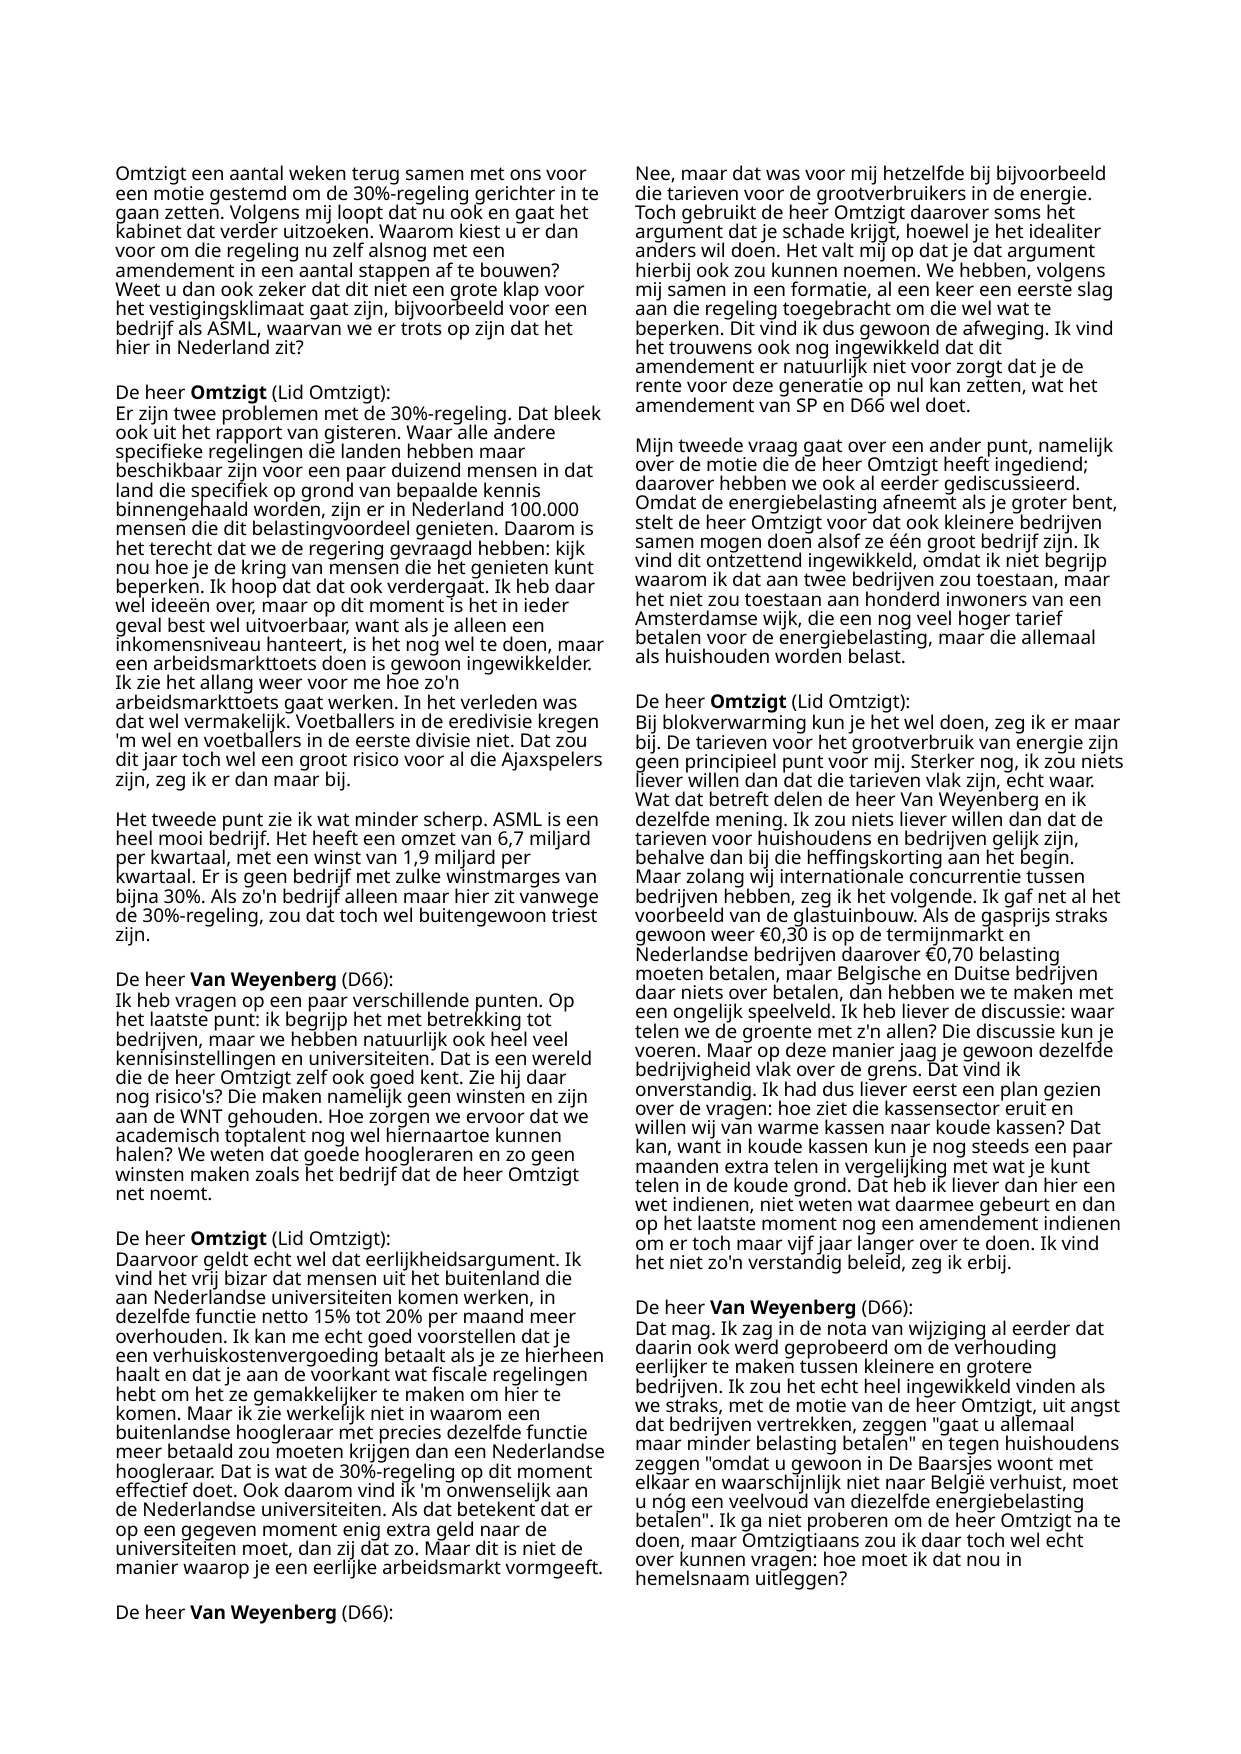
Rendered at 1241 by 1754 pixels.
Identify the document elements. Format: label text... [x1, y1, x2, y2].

text Daarvoor geldt echt wel dat eerlijkheidsargument. Ik vind het vrij bizar dat mensen uit het buitenland die aan Nederlandse universiteiten komen werken, in dezelfde functie netto 15% tot 20% per maand meer overhouden. Ik kan me echt goed voorstellen dat je een verhuiskostenvergoeding betaalt als je ze hierheen haalt en dat je aan de voorkant wat fiscale regelingen hebt om het ze gemakkelijker te maken om hier te komen. Maar ik zie werkelijk niet in waarom een buitenlandse hoogleraar met precies dezelfde functie meer betaald zou moeten krijgen dan een Nederlandse hoogleraar. Dat is wat de 30%-regeling op dit moment effectief doet. Ook daarom vind ik 'm onwenselijk aan de Nederlandse universiteiten. Als dat betekent dat er op een gegeven moment enig extra geld naar de universiteiten moet, dan zij dat zo. Maar dit is niet de manier waarop je een eerlijke arbeidsmarkt vormgeeft. [115, 1251, 605, 1578]
text Het tweede punt zie ik wat minder scherp. ASML is een heel mooi bedrijf. Het heeft een omzet van 6,7 miljard per kwartaal, met een winst van 1,9 miljard per kwartaal. Er is geen bedrijf met zulke winstmarges van bijna 30%. Als zo'n bedrijf alleen maar hier zit vanwege de 30%-regeling, zou dat toch wel buitengewoon triest zijn. [115, 811, 605, 946]
text Er zijn twee problemen met de 30%-regeling. Dat bleek ook uit het rapport van gisteren. Waar alle andere specifieke regelingen die landen hebben maar beschikbaar zijn voor een paar duizend mensen in dat land die specifiek op grond van bepaalde kennis binnengehaald worden, zijn er in Nederland 100.000 mensen die dit belastingvoordeel genieten. Daarom is het terecht dat we de regering gevraagd hebben: kijk nou hoe je de kring van mensen die het genieten kunt beperken. Ik hoop dat dat ook verdergaat. Ik heb daar wel ideeën over, maar op dit moment is het in ieder geval best wel uitvoerbaar, want als je alleen een inkomensniveau hanteert, is het nog wel te doen, maar een arbeidsmarkttoets doen is gewoon ingewikkelder. Ik zie het allang weer voor me hoe zo'n arbeidsmarkttoets gaat werken. In het verleden was dat wel vermakelijk. Voetballers in de eredivisie kregen 'm wel en voetballers in de eerste divisie niet. Dat zou dit jaar toch wel een groot risico voor al die Ajaxspelers zijn, zeg ik er dan maar bij. [115, 404, 605, 790]
text De heer Van Weyenberg (D66): [635, 1294, 1125, 1320]
text De heer Van Weyenberg (D66): [115, 966, 605, 992]
text Nee, maar dat was voor mij hetzelfde bij bijvoorbeeld die tarieven voor de grootverbruikers in de energie. Toch gebruikt de heer Omtzigt daarover soms het argument dat je schade krijgt, hoewel je het idealiter anders wil doen. Het valt mij op dat je dat argument hierbij ook zou kunnen noemen. We hebben, volgens mij samen in een formatie, al een keer een eerste slag aan die regeling toegebracht om die wel wat te beperken. Dit vind ik dus gewoon de afweging. Ik vind het trouwens ook nog ingewikkeld dat dit amendement er natuurlijk niet voor zorgt dat je de rente voor deze generatie op nul kan zetten, wat het amendement van SP en D66 wel doet. [635, 165, 1125, 416]
text De heer Omtzigt (Lid Omtzigt): [115, 379, 605, 404]
text De heer Van Weyenberg (D66): [115, 1599, 605, 1625]
text De heer Omtzigt (Lid Omtzigt): [635, 689, 1125, 714]
text Bij blokverwarming kun je het wel doen, zeg ik er maar bij. De tarieven voor het grootverbruik van energie zijn geen principieel punt voor mij. Sterker nog, ik zou niets liever willen dan dat die tarieven vlak zijn, echt waar. Wat dat betreft delen de heer Van Weyenberg en ik dezelfde mening. Ik zou niets liever willen dan dat de tarieven voor huishoudens en bedrijven gelijk zijn, behalve dan bij die heffingskorting aan het begin. Maar zolang wij internationale concurrentie tussen bedrijven hebben, zeg ik het volgende. Ik gaf net al het voorbeeld van de glastuinbouw. Als de gasprijs straks gewoon weer €0,30 is op de termijnmarkt en Nederlandse bedrijven daarover €0,70 belasting moeten betalen, maar Belgische en Duitse bedrijven daar niets over betalen, dan hebben we te maken met een ongelijk speelveld. Ik heb liever de discussie: waar telen we de groente met z'n allen? Die discussie kun je voeren. Maar op deze manier jaag je gewoon dezelfde bedrijvigheid vlak over de grens. Dat vind ik onverstandig. Ik had dus liever eerst een plan gezien over de vragen: hoe ziet die kassensector eruit en willen wij van warme kassen naar koude kassen? Dat kan, want in koude kassen kun je nog steeds een paar maanden extra telen in vergelijking met wat je kunt telen in de koude grond. Dat heb ik liever dan hier een wet indienen, niet weten wat daarmee gebeurt en dan op het laatste moment nog een amendement indienen om er toch maar vijf jaar langer over te doen. Ik vind het niet zo'n verstandig beleid, zeg ik erbij. [635, 714, 1125, 1273]
text Dat mag. Ik zag in de nota van wijziging al eerder dat daarin ook werd geprobeerd om de verhouding eerlijker te maken tussen kleinere en grotere bedrijven. Ik zou het echt heel ingewikkeld vinden als we straks, met de motie van de heer Omtzigt, uit angst dat bedrijven vertrekken, zeggen "gaat u allemaal maar minder belasting betalen" en tegen huishoudens zeggen "omdat u gewoon in De Baarsjes woont met elkaar en waarschijnlijk niet naar België verhuist, moet u nóg een veelvoud van diezelfde energiebelasting betalen". Ik ga niet proberen om de heer Omtzigt na te doen, maar Omtzigtiaans zou ik daar toch wel echt over kunnen vragen: hoe moet ik dat nou in hemelsnaam uitleggen? [635, 1320, 1125, 1589]
text De heer Omtzigt (Lid Omtzigt): [115, 1225, 605, 1251]
text Mijn tweede vraag gaat over een ander punt, namelijk over de motie die de heer Omtzigt heeft ingediend; daarover hebben we ook al eerder gediscussieerd. Omdat de energiebelasting afneemt als je groter bent, stelt de heer Omtzigt voor dat ook kleinere bedrijven samen mogen doen alsof ze één groot bedrijf zijn. Ik vind dit ontzettend ingewikkeld, omdat ik niet begrijp waarom ik dat aan twee bedrijven zou toestaan, maar het niet zou toestaan aan honderd inwoners van een Amsterdamse wijk, die een nog veel hoger tarief betalen voor de energiebelasting, maar die allemaal als huishouden worden belast. [635, 437, 1125, 668]
text Omtzigt een aantal weken terug samen met ons voor een motie gestemd om de 30%-regeling gerichter in te gaan zetten. Volgens mij loopt dat nu ook en gaat het kabinet dat verder uitzoeken. Waarom kiest u er dan voor om die regeling nu zelf alsnog met een amendement in een aantal stappen af te bouwen? Weet u dan ook zeker dat dit niet een grote klap voor het vestigingsklimaat gaat zijn, bijvoorbeeld voor een bedrijf als ASML, waarvan we er trots op zijn dat het hier in Nederland zit? [115, 165, 605, 358]
text Ik heb vragen op een paar verschillende punten. Op het laatste punt: ik begrijp het met betrekking tot bedrijven, maar we hebben natuurlijk ook heel veel kennisinstellingen en universiteiten. Dat is een wereld die de heer Omtzigt zelf ook goed kent. Zie hij daar nog risico's? Die maken namelijk geen winsten en zijn aan de WNT gehouden. Hoe zorgen we ervoor dat we academisch toptalent nog wel hiernaartoe kunnen halen? We weten dat goede hoogleraren en zo geen winsten maken zoals het bedrijf dat de heer Omtzigt net noemt. [115, 992, 605, 1204]
